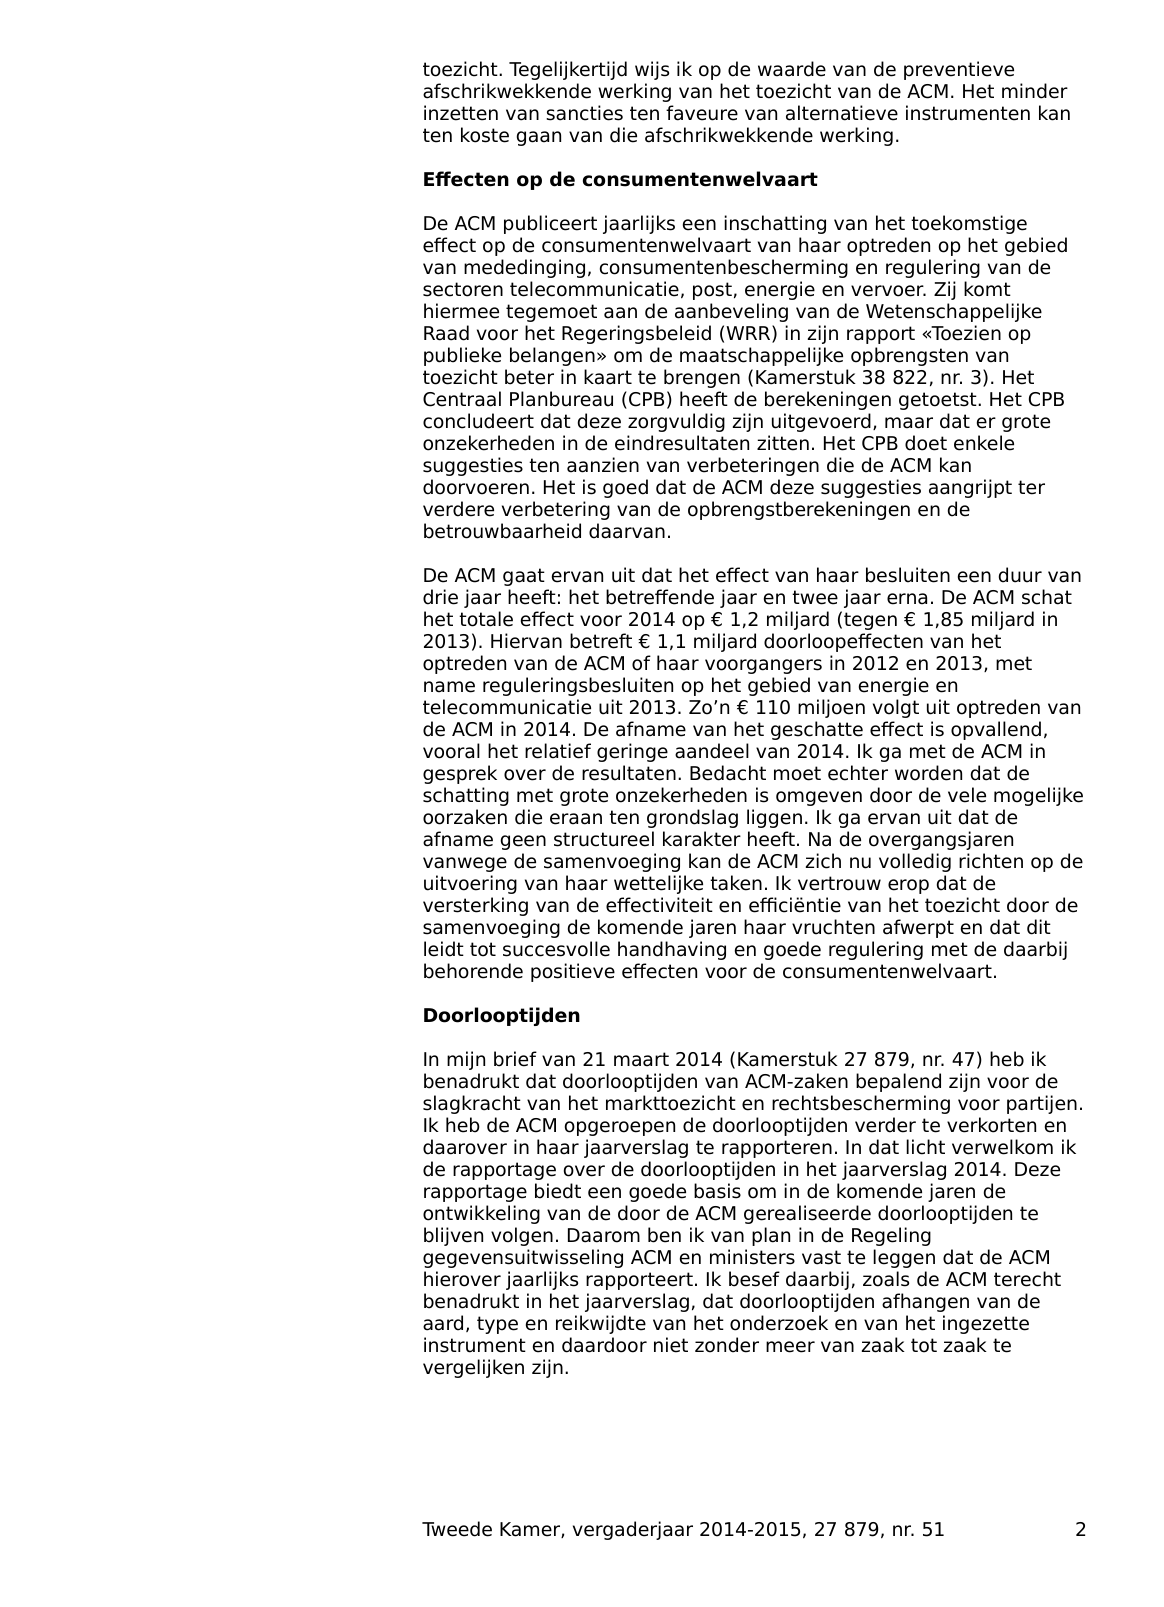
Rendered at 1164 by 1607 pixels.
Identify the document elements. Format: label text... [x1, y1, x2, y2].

text toezicht. Tegelijkertijd wijs ik op de waarde van de preventieve afschrikwekkende werking van het toezicht van de ACM. Het minder inzetten van sancties ten faveure van alternatieve instrumenten kan ten koste gaan van die afschrikwekkende werking. [422, 59, 1087, 147]
text De ACM publiceert jaarlijks een inschatting van het toekomstige effect op de consumentenwelvaart van haar optreden op het gebied van mededinging, consumentenbescherming en regulering van de sectoren telecommunicatie, post, energie en vervoer. Zij komt hiermee tegemoet aan de aanbeveling van de Wetenschappelijke Raad voor het Regeringsbeleid (WRR) in zijn rapport «Toezien op publieke belangen» om de maatschappelijke opbrengsten van toezicht beter in kaart te brengen (Kamerstuk 38 822, nr. 3). Het Centraal Planbureau (CPB) heeft de berekeningen getoetst. Het CPB concludeert dat deze zorgvuldig zijn uitgevoerd, maar dat er grote onzekerheden in de eindresultaten zitten. Het CPB doet enkele suggesties ten aanzien van verbeteringen die de ACM kan doorvoeren. Het is goed dat de ACM deze suggesties aangrijpt ter verdere verbetering van de opbrengstberekeningen en de betrouwbaarheid daarvan. [422, 213, 1087, 543]
text In mijn brief van 21 maart 2014 (Kamerstuk 27 879, nr. 47) heb ik benadrukt dat doorlooptijden van ACM-zaken bepalend zijn voor de slagkracht van het markttoezicht en rechtsbescherming voor partijen. Ik heb de ACM opgeroepen de doorlooptijden verder te verkorten en daarover in haar jaarverslag te rapporteren. In dat licht verwelkom ik de rapportage over de doorlooptijden in het jaarverslag 2014. Deze rapportage biedt een goede basis om in de komende jaren de ontwikkeling van de door de ACM gerealiseerde doorlooptijden te blijven volgen. Daarom ben ik van plan in de Regeling gegevensuitwisseling ACM en ministers vast te leggen dat de ACM hierover jaarlijks rapporteert. Ik besef daarbij, zoals de ACM terecht benadrukt in het jaarverslag, dat doorlooptijden afhangen van de aard, type en reikwijdte van het onderzoek en van het ingezette instrument en daardoor niet zonder meer van zaak tot zaak te vergelijken zijn. [422, 1049, 1087, 1379]
subtitle Doorlooptijden [422, 1005, 1087, 1027]
text De ACM gaat ervan uit dat het effect van haar besluiten een duur van drie jaar heeft: het betreffende jaar en twee jaar erna. De ACM schat het totale effect voor 2014 op € 1,2 miljard (tegen € 1,85 miljard in 2013). Hiervan betreft € 1,1 miljard doorloopeffecten van het optreden van de ACM of haar voorgangers in 2012 en 2013, met name reguleringsbesluiten op het gebied van energie en telecommunicatie uit 2013. Zo’n € 110 miljoen volgt uit optreden van de ACM in 2014. De afname van het geschatte effect is opvallend, vooral het relatief geringe aandeel van 2014. Ik ga met de ACM in gesprek over de resultaten. Bedacht moet echter worden dat de schatting met grote onzekerheden is omgeven door de vele mogelijke oorzaken die eraan ten grondslag liggen. Ik ga ervan uit dat de afname geen structureel karakter heeft. Na de overgangsjaren vanwege de samenvoeging kan de ACM zich nu volledig richten op de uitvoering van haar wettelijke taken. Ik vertrouw erop dat de versterking van de effectiviteit en efficiëntie van het toezicht door de samenvoeging de komende jaren haar vruchten afwerpt en dat dit leidt tot succesvolle handhaving en goede regulering met de daarbij behorende positieve effecten voor de consumentenwelvaart. [422, 565, 1087, 983]
subtitle Effecten op de consumentenwelvaart [422, 169, 1087, 191]
